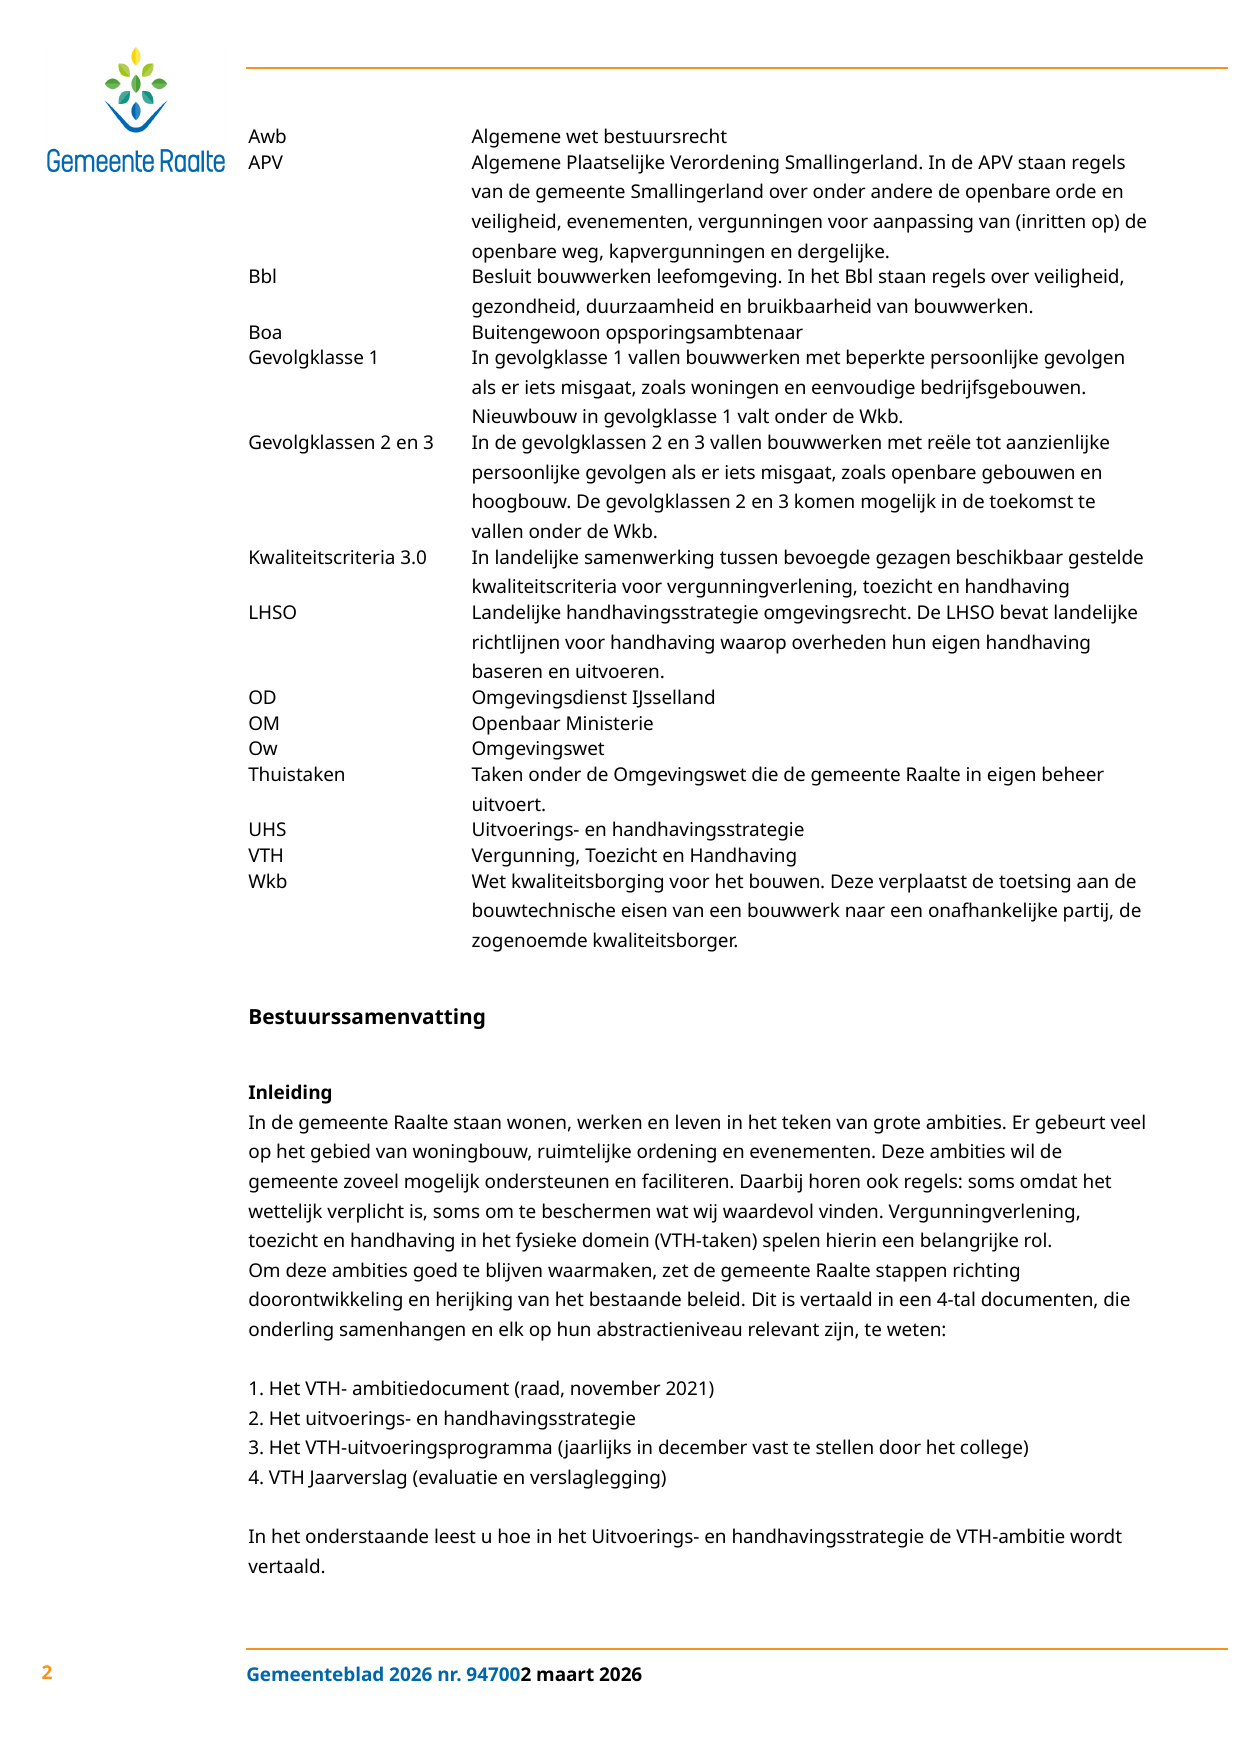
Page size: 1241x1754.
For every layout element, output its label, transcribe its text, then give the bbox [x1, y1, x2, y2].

table_cell Boa [248, 319, 471, 344]
text In de gemeente Raalte staan wonen, werken en leven in het teken van grote ambities. Er gebeurt veel op het gebied van woningbouw, ruimtelijke ordening en evenementen. Deze ambities wil de gemeente zoveel mogelijk ondersteunen en faciliteren. Daarbij horen ook regels: soms omdat het wettelijk verplicht is, soms om te beschermen wat wij waardevol vinden. Vergunningverlening, toezicht en handhaving in het fysieke domein (VTH-taken) spelen hierin een belangrijke rol. [248, 1109, 1152, 1253]
text Inleiding [248, 1079, 1152, 1105]
table_cell Vergunning, Toezicht en Handhaving [471, 843, 1152, 868]
table_cell In landelijke samenwerking tussen bevoegde gezagen beschikbaar gestelde kwaliteitscriteria voor vergunningverlening, toezicht en handhaving [471, 544, 1152, 599]
text 4. VTH Jaarverslag (evaluatie en verslaglegging) [248, 1464, 1152, 1490]
text Bestuurssamenvatting [248, 1002, 1152, 1030]
table_cell Omgevingswet [471, 736, 1152, 761]
text Om deze ambities goed te blijven waarmaken, zet de gemeente Raalte stappen richting doorontwikkeling en herijking van het bestaande beleid. Dit is vertaald in een 4-tal documenten, die onderling samenhangen en elk op hun abstractieniveau relevant zijn, te weten: [248, 1257, 1152, 1342]
table_cell In gevolgklasse 1 vallen bouwwerken met beperkte persoonlijke gevolgen als er iets misgaat, zoals woningen en eenvoudige bedrijfsgebouwen. Nieuwbouw in gevolgklasse 1 valt onder de Wkb. [471, 345, 1152, 429]
table_cell Uitvoerings- en handhavingsstrategie [471, 817, 1152, 842]
table_cell Thuistaken [248, 761, 471, 817]
table_cell Openbaar Ministerie [471, 710, 1152, 736]
table_cell OM [248, 710, 471, 736]
table_cell UHS [248, 817, 471, 842]
table_cell Kwaliteitscriteria 3.0 [248, 544, 471, 599]
table_cell In de gevolgklassen 2 en 3 vallen bouwwerken met reële tot aanzienlijke persoonlijke gevolgen als er iets misgaat, zoals openbare gebouwen en hoogbouw. De gevolgklassen 2 en 3 komen mogelijk in de toekomst te vallen onder de Wkb. [471, 430, 1152, 544]
table_cell LHSO [248, 599, 471, 684]
table_cell Omgevingsdienst IJsselland [471, 684, 1152, 710]
table_cell Gevolgklassen 2 en 3 [248, 430, 471, 544]
table_cell VTH [248, 843, 471, 868]
table_cell OD [248, 684, 471, 710]
table_cell Landelijke handhavingsstrategie omgevingsrecht. De LHSO bevat landelijke richtlijnen voor handhaving waarop overheden hun eigen handhaving baseren en uitvoeren. [471, 599, 1152, 684]
table_header Awb [248, 123, 471, 149]
table_cell APV [248, 149, 471, 263]
text In het onderstaande leest u hoe in het Uitvoerings- en handhavingsstrategie de VTH-ambitie wordt vertaald. [248, 1523, 1152, 1579]
text 3. Het VTH-uitvoeringsprogramma (jaarlijks in december vast te stellen door het college) [248, 1434, 1152, 1460]
table_cell Bbl [248, 264, 471, 319]
text 2. Het uitvoerings- en handhavingsstrategie [248, 1405, 1152, 1431]
table_cell Buitengewoon opsporingsambtenaar [471, 319, 1152, 344]
table_cell Gevolgklasse 1 [248, 345, 471, 429]
text 1. Het VTH- ambitiedocument (raad, november 2021) [248, 1375, 1152, 1401]
table_cell Algemene Plaatselijke Verordening Smallingerland. In de APV staan regels van de gemeente Smallingerland over onder andere de openbare orde en veiligheid, evenementen, vergunningen voor aanpassing van (inritten op) de openbare weg, kapvergunningen en dergelijke. [471, 149, 1152, 263]
table_cell Besluit bouwwerken leefomgeving. In het Bbl staan regels over veiligheid, gezondheid, duurzaamheid en bruikbaarheid van bouwwerken. [471, 264, 1152, 319]
table_cell Wkb [248, 868, 471, 953]
table_cell Ow [248, 736, 471, 761]
picture [41, 47, 231, 172]
table_cell Taken onder de Omgevingswet die de gemeente Raalte in eigen beheer uitvoert. [471, 761, 1152, 817]
table_header Algemene wet bestuursrecht [471, 123, 1152, 149]
table_cell Wet kwaliteitsborging voor het bouwen. Deze verplaatst de toetsing aan de bouwtechnische eisen van een bouwwerk naar een onafhankelijke partij, de zogenoemde kwaliteitsborger. [471, 868, 1152, 953]
